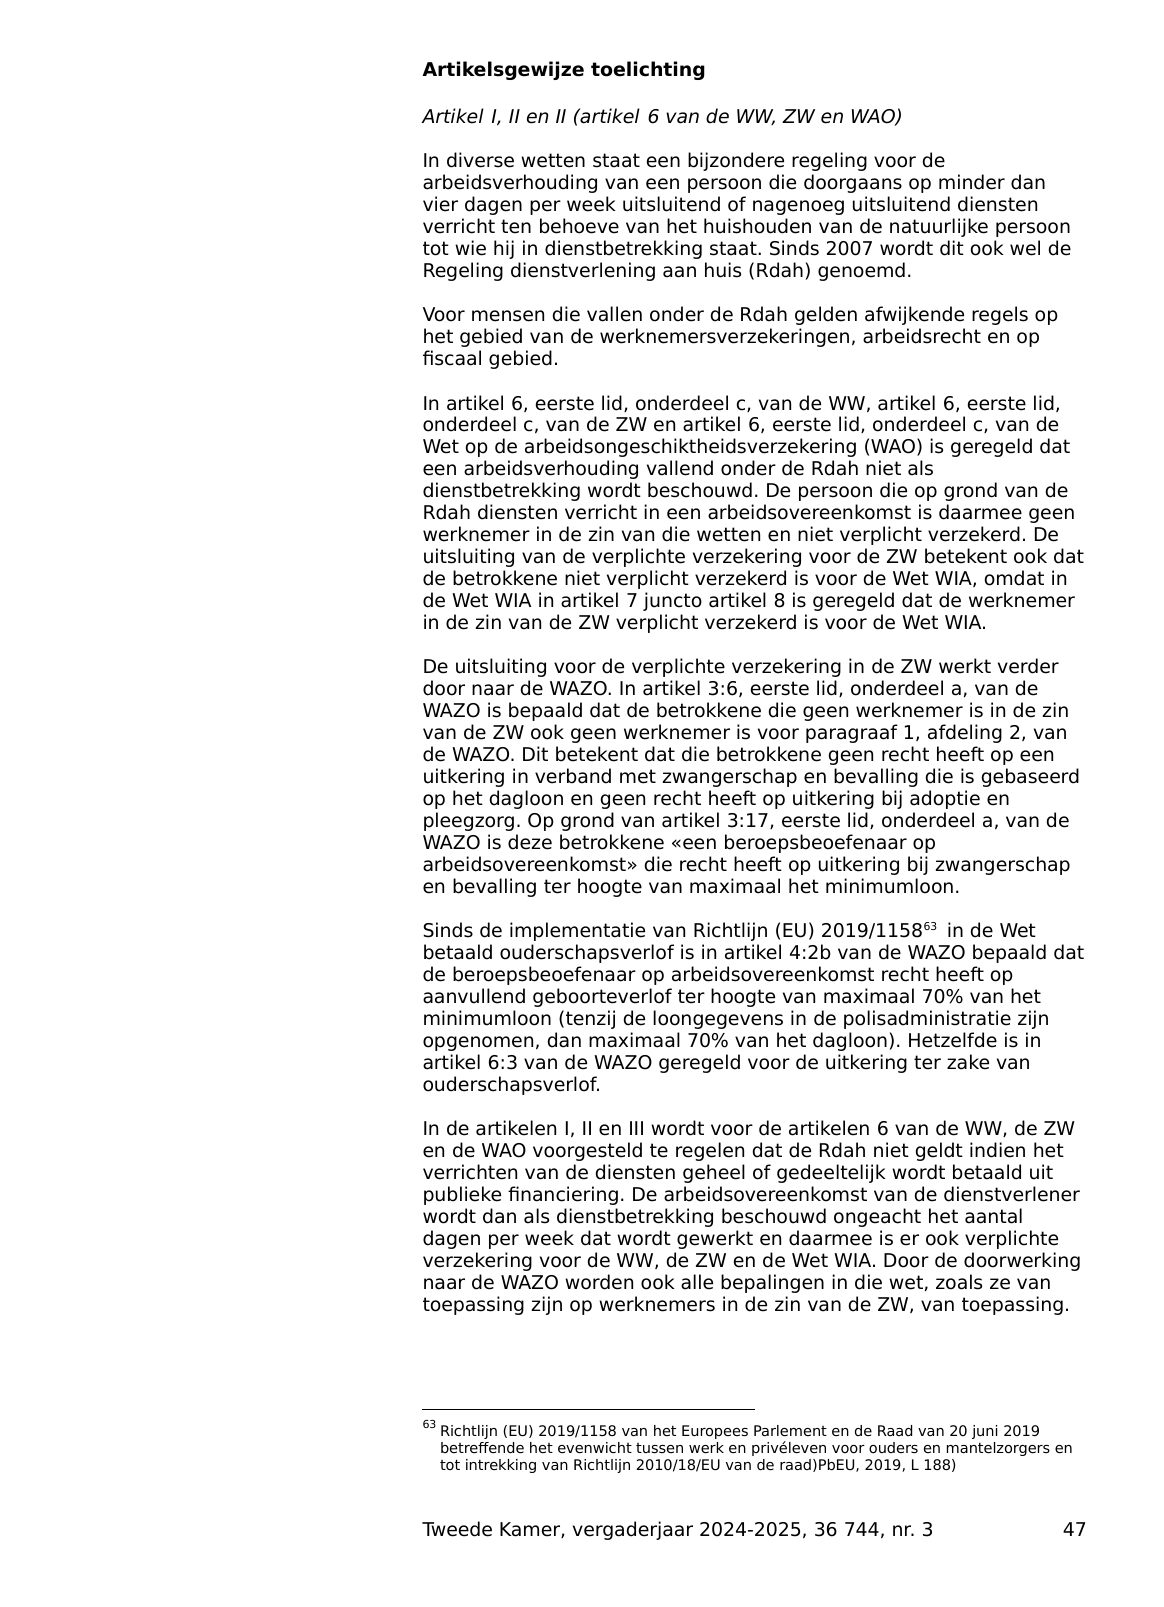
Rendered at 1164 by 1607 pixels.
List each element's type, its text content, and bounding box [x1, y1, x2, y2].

text In de artikelen I, II en III wordt voor de artikelen 6 van de WW, de ZW en de WAO voorgesteld te regelen dat de Rdah niet geldt indien het verrichten van de diensten geheel of gedeeltelijk wordt betaald uit publieke financiering. De arbeidsovereenkomst van de dienstverlener wordt dan als dienstbetrekking beschouwd ongeacht het aantal dagen per week dat wordt gewerkt en daarmee is er ook verplichte verzekering voor de WW, de ZW en de Wet WIA. Door de doorwerking naar de WAZO worden ook alle bepalingen in die wet, zoals ze van toepassing zijn op werknemers in de zin van de ZW, van toepassing. [422, 1118, 1087, 1316]
text In diverse wetten staat een bijzondere regeling voor de arbeidsverhouding van een persoon die doorgaans op minder dan vier dagen per week uitsluitend of nagenoeg uitsluitend diensten verricht ten behoeve van het huishouden van de natuurlijke persoon tot wie hij in dienstbetrekking staat. Sinds 2007 wordt dit ook wel de Regeling dienstverlening aan huis (Rdah) genoemd. [422, 150, 1087, 282]
text In artikel 6, eerste lid, onderdeel c, van de WW, artikel 6, eerste lid, onderdeel c, van de ZW en artikel 6, eerste lid, onderdeel c, van de Wet op de arbeidsongeschiktheidsverzekering (WAO) is geregeld dat een arbeidsverhouding vallend onder de Rdah niet als dienstbetrekking wordt beschouwd. De persoon die op grond van de Rdah diensten verricht in een arbeidsovereenkomst is daarmee geen werknemer in de zin van die wetten en niet verplicht verzekerd. De uitsluiting van de verplichte verzekering voor de ZW betekent ook dat de betrokkene niet verplicht verzekerd is voor de Wet WIA, omdat in de Wet WIA in artikel 7 juncto artikel 8 is geregeld dat de werknemer in de zin van de ZW verplicht verzekerd is voor de Wet WIA. [422, 392, 1087, 634]
text Voor mensen die vallen onder de Rdah gelden afwijkende regels op het gebied van de werknemersverzekeringen, arbeidsrecht en op fiscaal gebied. [422, 304, 1087, 370]
text De uitsluiting voor de verplichte verzekering in de ZW werkt verder door naar de WAZO. In artikel 3:6, eerste lid, onderdeel a, van de WAZO is bepaald dat de betrokkene die geen werknemer is in de zin van de ZW ook geen werknemer is voor paragraaf 1, afdeling 2, van de WAZO. Dit betekent dat die betrokkene geen recht heeft op een uitkering in verband met zwangerschap en bevalling die is gebaseerd op het dagloon en geen recht heeft op uitkering bij adoptie en pleegzorg. Op grond van artikel 3:17, eerste lid, onderdeel a, van de WAZO is deze betrokkene «een beroepsbeoefenaar op arbeidsovereenkomst» die recht heeft op uitkering bij zwangerschap en bevalling ter hoogte van maximaal het minimumloon. [422, 656, 1087, 898]
text Sinds de implementatie van Richtlijn (EU) 2019/1158 in de Wet betaald ouderschapsverlof is in artikel 4:2b van de WAZO bepaald dat de beroepsbeoefenaar op arbeidsovereenkomst recht heeft op aanvullend geboorteverlof ter hoogte van maximaal 70% van het minimumloon (tenzij de loongegevens in de polisadministratie zijn opgenomen, dan maximaal 70% van het dagloon). Hetzelfde is in artikel 6:3 van de WAZO geregeld voor de uitkering ter zake van ouderschapsverlof. [422, 920, 1087, 1096]
text Richtlijn (EU) 2019/1158 van het Europees Parlement en de Raad van 20 juni 2019 betreffende het evenwicht tussen werk en privéleven voor ouders en mantelzorgers en tot intrekking van Richtlijn 2010/18/EU van de raad)PbEU, 2019, L 188) [422, 1418, 1087, 1474]
subtitle Artikelsgewijze toelichting [422, 59, 1087, 81]
subtitle Artikel I, II en II (artikel 6 van de WW, ZW en WAO) [422, 106, 1087, 128]
